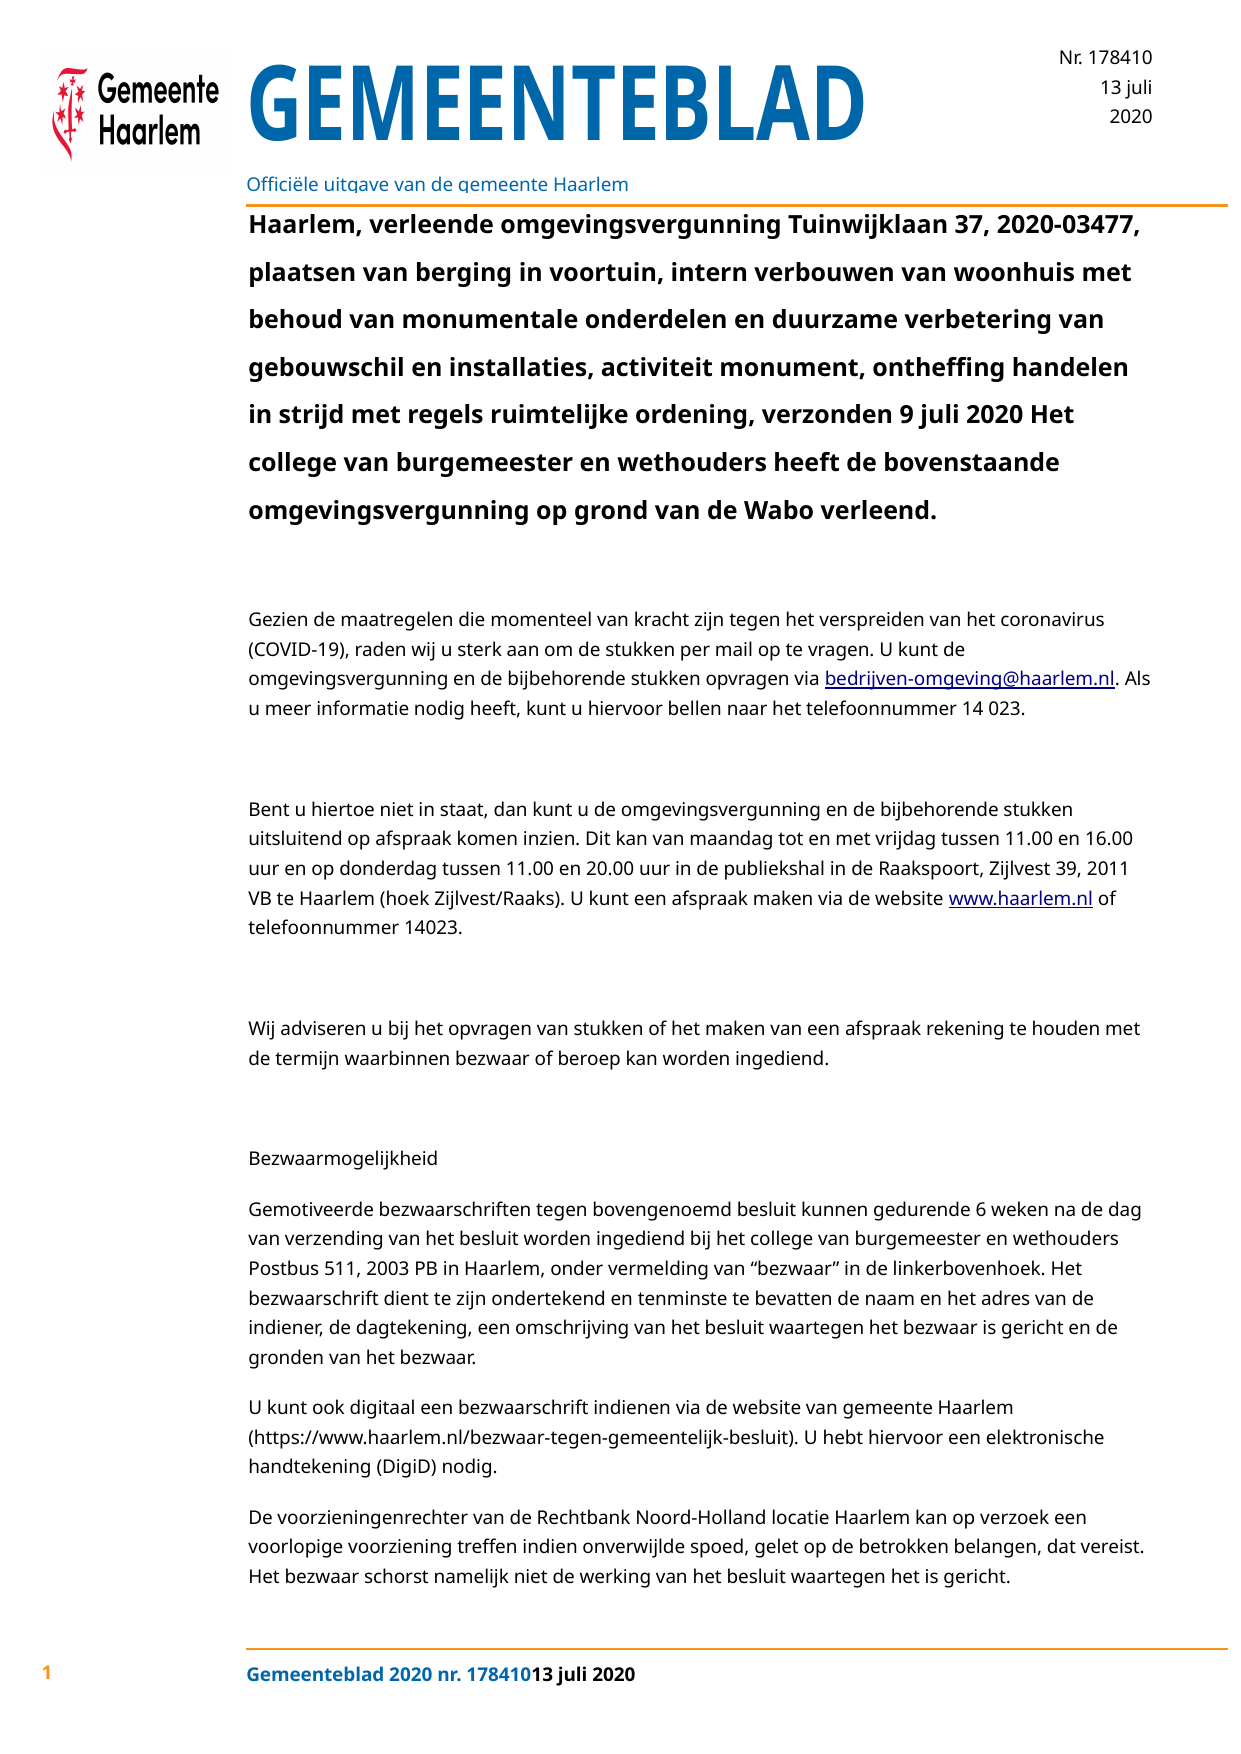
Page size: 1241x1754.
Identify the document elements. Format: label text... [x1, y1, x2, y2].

text De voorzieningenrechter van de Rechtbank Noord-Holland locatie Haarlem kan op verzoek een voorlopige voorziening treffen indien onverwijlde spoed, gelet op de betrokken belangen, dat vereist. Het bezwaar schorst namelijk niet de werking van het besluit waartegen het is gericht. [248, 1504, 1152, 1589]
text Bezwaarmogelijkheid [248, 1146, 1152, 1171]
text Wij adviseren u bij het opvragen van stukken of het maken van een afspraak rekening te houden met de termijn waarbinnen bezwaar of beroep kan worden ingediend. [248, 1015, 1152, 1070]
text Bent u hiertoe niet in staat, dan kunt u de omgevingsvergunning en de bijbehorende stukken uitsluitend op afspraak komen inzien. Dit kan van maandag tot en met vrijdag tussen 11.00 en 16.00 uur en op donderdag tussen 11.00 en 20.00 uur in de publiekshal in de Raakspoort, Zijlvest 39, 2011 VB te Haarlem (hoek Zijlvest/Raaks). U kunt een afspraak maken via de website www.haarlem.nl of telefoonnummer 14023. [248, 796, 1152, 940]
text Haarlem, verleende omgevingsvergunning Tuinwijklaan 37, 2020-03477, plaatsen van berging in voortuin, intern verbouwen van woonhuis met behoud van monumentale onderdelen en duurzame verbetering van gebouwschil en installaties, activiteit monument, ontheffing handelen in strijd met regels ruimtelijke ordening, verzonden 9 juli 2020 Het college van burgemeester en wethouders heeft de bovenstaande omgevingsvergunning op grond van de Wabo verleend. [248, 207, 1152, 526]
text Gezien de maatregelen die momenteel van kracht zijn tegen het verspreiden van het coronavirus (COVID-19), raden wij u sterk aan om de stukken per mail op te vragen. U kunt de omgevingsvergunning en de bijbehorende stukken opvragen via bedrijven-omgeving@haarlem.nl. Als u meer informatie nodig heeft, kunt u hiervoor bellen naar het telefoonnummer 14 023. [248, 606, 1152, 721]
text Gemotiveerde bezwaarschriften tegen bovengenoemd besluit kunnen gedurende 6 weken na de dag van verzending van het besluit worden ingediend bij het college van burgemeester en wethouders Postbus 511, 2003 PB in Haarlem, onder vermelding van “bezwaar” in de linkerbovenhoek. Het bezwaarschrift dient te zijn ondertekend en tenminste te bevatten de naam en het adres van de indiener, de dagtekening, een omschrijving van het besluit waartegen het bezwaar is gericht en de gronden van het bezwaar. [248, 1196, 1152, 1369]
text U kunt ook digitaal een bezwaarschrift indienen via de website van gemeente Haarlem (https://www.haarlem.nl/bezwaar-tegen-gemeentelijk-besluit). U hebt hiervoor een elektronische handtekening (DigiD) nodig. [248, 1394, 1152, 1479]
picture [41, 47, 231, 172]
